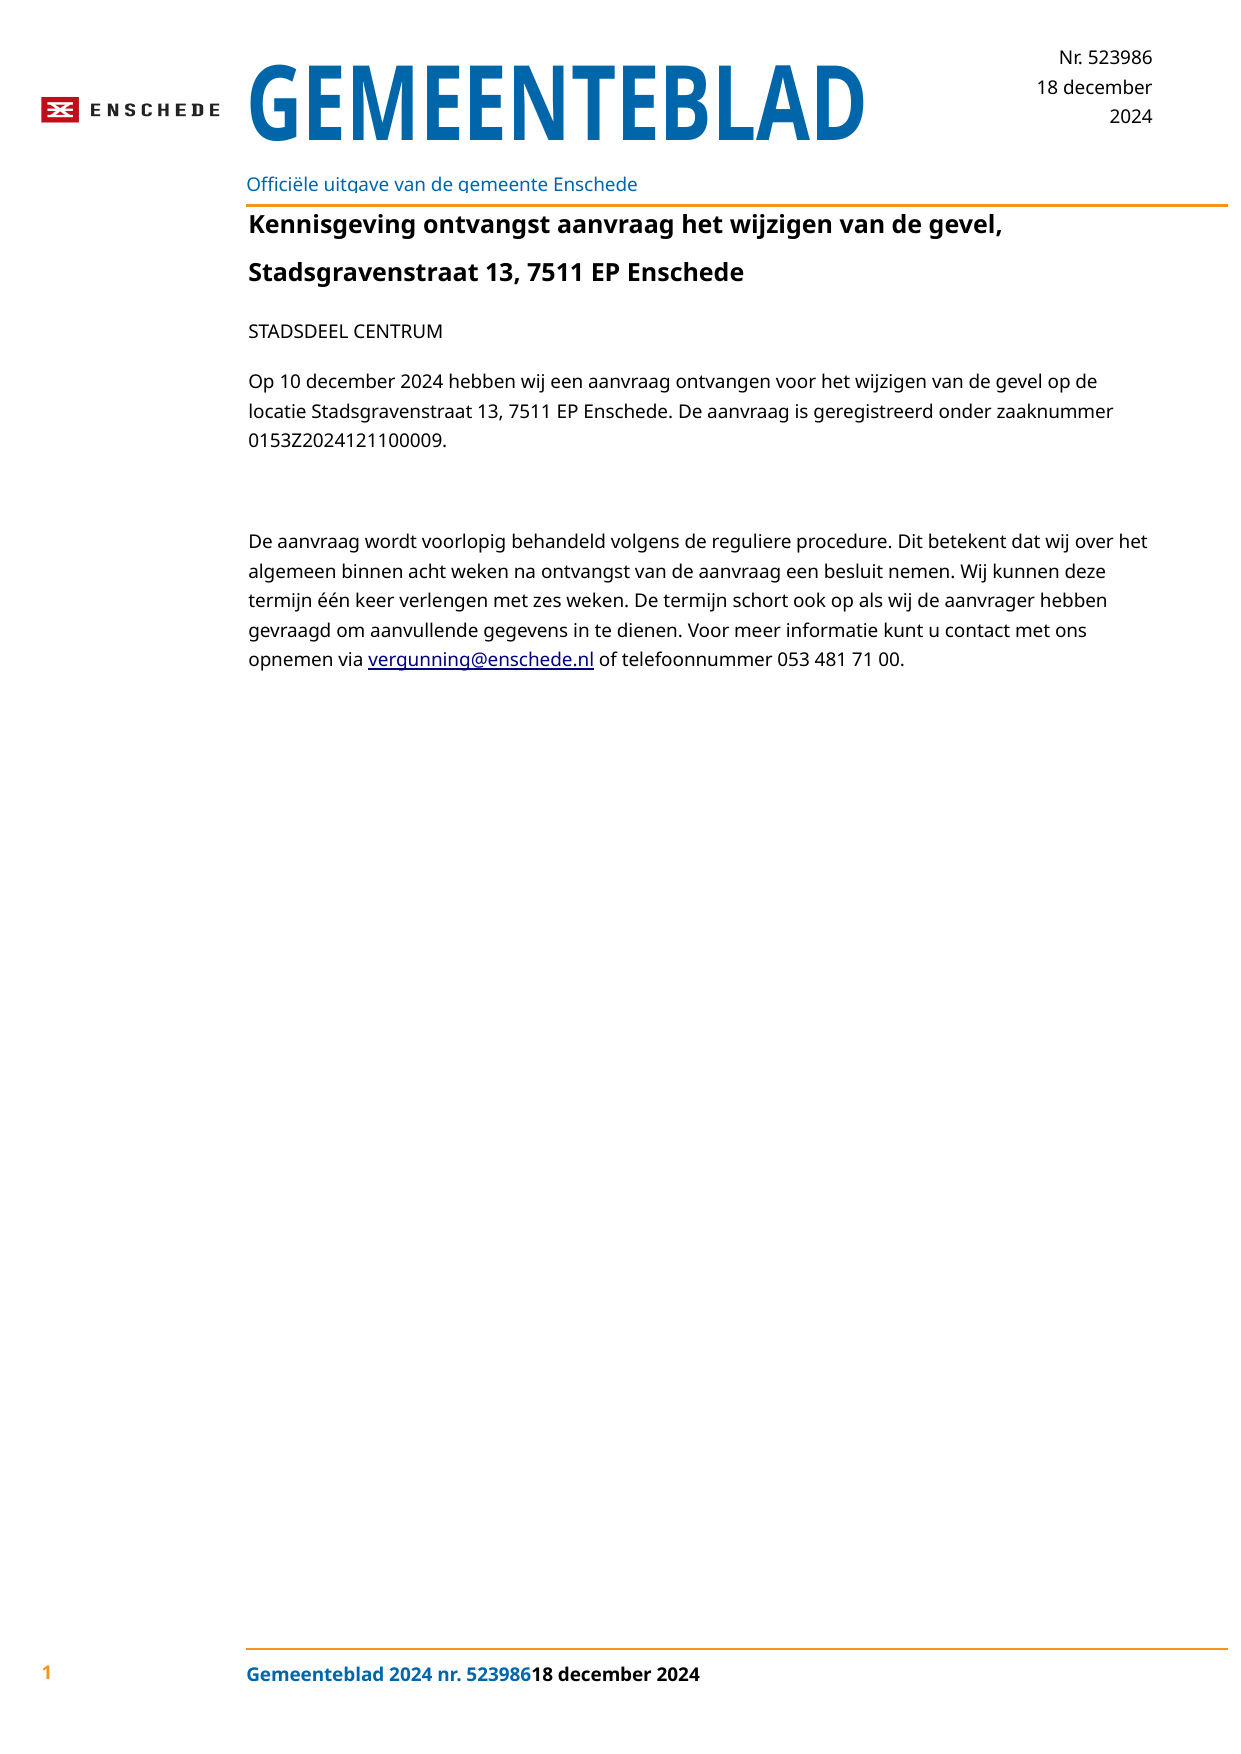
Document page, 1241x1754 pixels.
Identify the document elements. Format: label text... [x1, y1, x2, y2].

text STADSDEEL CENTRUM [248, 318, 1152, 344]
text Kennisgeving ontvangst aanvraag het wijzigen van de gevel, Stadsgravenstraat 13, 7511 EP Enschede [248, 207, 1152, 288]
picture [41, 47, 231, 172]
text De aanvraag wordt voorlopig behandeld volgens de reguliere procedure. Dit betekent dat wij over het algemeen binnen acht weken na ontvangst van de aanvraag een besluit nemen. Wij kunnen deze termijn één keer verlengen met zes weken. De termijn schort ook op als wij de aanvrager hebben gevraagd om aanvullende gegevens in te dienen. Voor meer informatie kunt u contact met ons opnemen via vergunning@enschede.nl of telefoonnummer 053 481 71 00. [248, 528, 1152, 672]
text Op 10 december 2024 hebben wij een aanvraag ontvangen voor het wijzigen van de gevel op de locatie Stadsgravenstraat 13, 7511 EP Enschede. De aanvraag is geregistreerd onder zaaknummer 0153Z2024121100009. [248, 368, 1152, 453]
